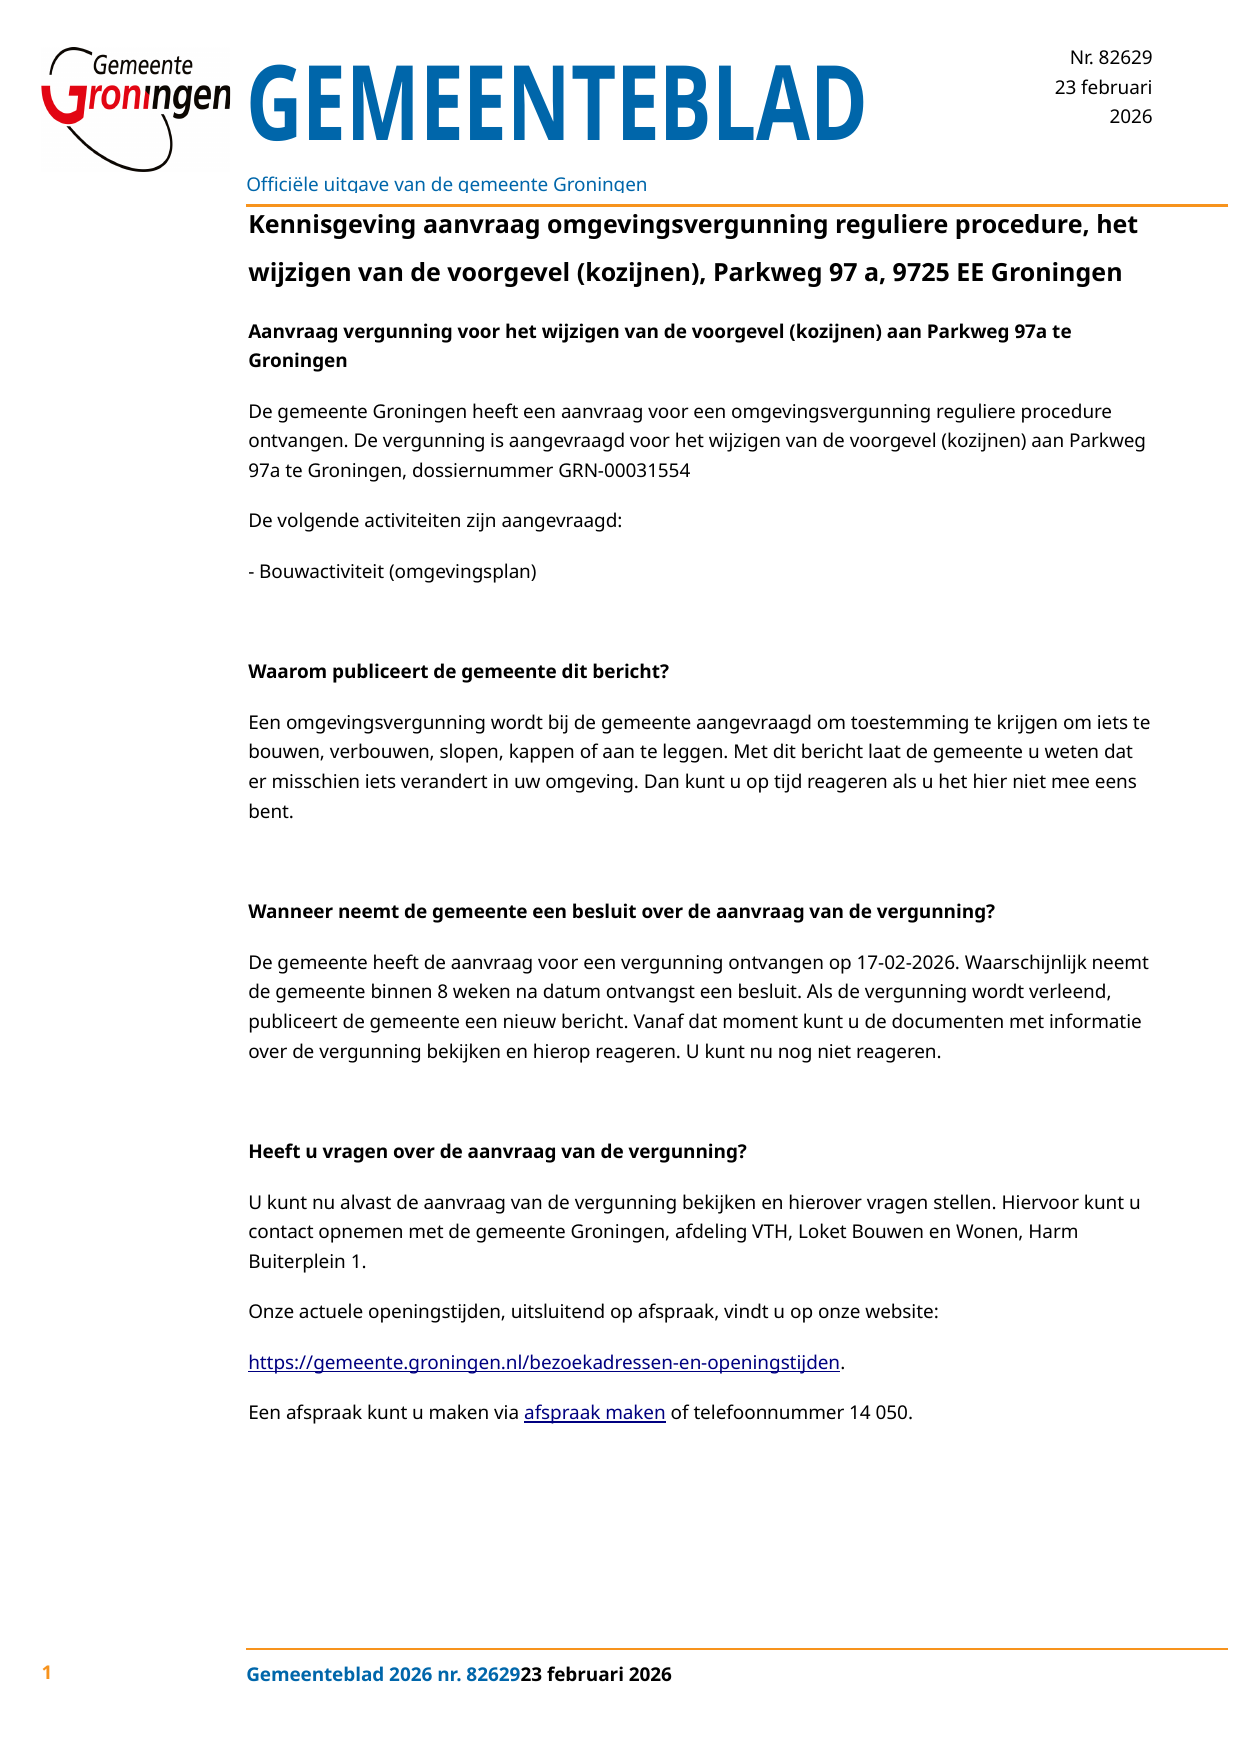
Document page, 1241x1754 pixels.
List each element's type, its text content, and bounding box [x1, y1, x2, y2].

text Aanvraag vergunning voor het wijzigen van de voorgevel (kozijnen) aan Parkweg 97a te Groningen [248, 318, 1152, 373]
text https://gemeente.groningen.nl/bezoekadressen-en-openingstijden. [248, 1349, 1152, 1375]
text De gemeente Groningen heeft een aanvraag voor een omgevingsvergunning reguliere procedure ontvangen. De vergunning is aangevraagd voor het wijzigen van de voorgevel (kozijnen) aan Parkweg 97a te Groningen, dossiernummer GRN-00031554 [248, 398, 1152, 483]
text U kunt nu alvast de aanvraag van de vergunning bekijken en hierover vragen stellen. Hiervoor kunt u contact opnemen met de gemeente Groningen, afdeling VTH, Loket Bouwen en Wonen, Harm Buiterplein 1. [248, 1189, 1152, 1274]
picture [41, 47, 231, 172]
text Een omgevingsvergunning wordt bij de gemeente aangevraagd om toestemming te krijgen om iets te bouwen, verbouwen, slopen, kappen of aan te leggen. Met dit bericht laat de gemeente u weten dat er misschien iets verandert in uw omgeving. Dan kunt u op tijd reageren als u het hier niet mee eens bent. [248, 709, 1152, 824]
text Heeft u vragen over de aanvraag van de vergunning? [248, 1139, 1152, 1164]
text Wanneer neemt de gemeente een besluit over de aanvraag van de vergunning? [248, 899, 1152, 924]
text Kennisgeving aanvraag omgevingsvergunning reguliere procedure, het wijzigen van de voorgevel (kozijnen), Parkweg 97 a, 9725 EE Groningen [248, 207, 1152, 288]
text De volgende activiteiten zijn aangevraagd: [248, 507, 1152, 533]
text Een afspraak kunt u maken via afspraak maken of telefoonnummer 14 050. [248, 1399, 1152, 1425]
text De gemeente heeft de aanvraag voor een vergunning ontvangen op 17-02-2026. Waarschijnlijk neemt de gemeente binnen 8 weken na datum ontvangst een besluit. Als de vergunning wordt verleend, publiceert de gemeente een nieuw bericht. Vanaf dat moment kunt u de documenten met informatie over de vergunning bekijken en hierop reageren. U kunt nu nog niet reageren. [248, 949, 1152, 1064]
text Waarom publiceert de gemeente dit bericht? [248, 659, 1152, 684]
text Onze actuele openingstijden, uitsluitend op afspraak, vindt u op onze website: [248, 1299, 1152, 1324]
text - Bouwactiviteit (omgevingsplan) [248, 558, 1152, 584]
